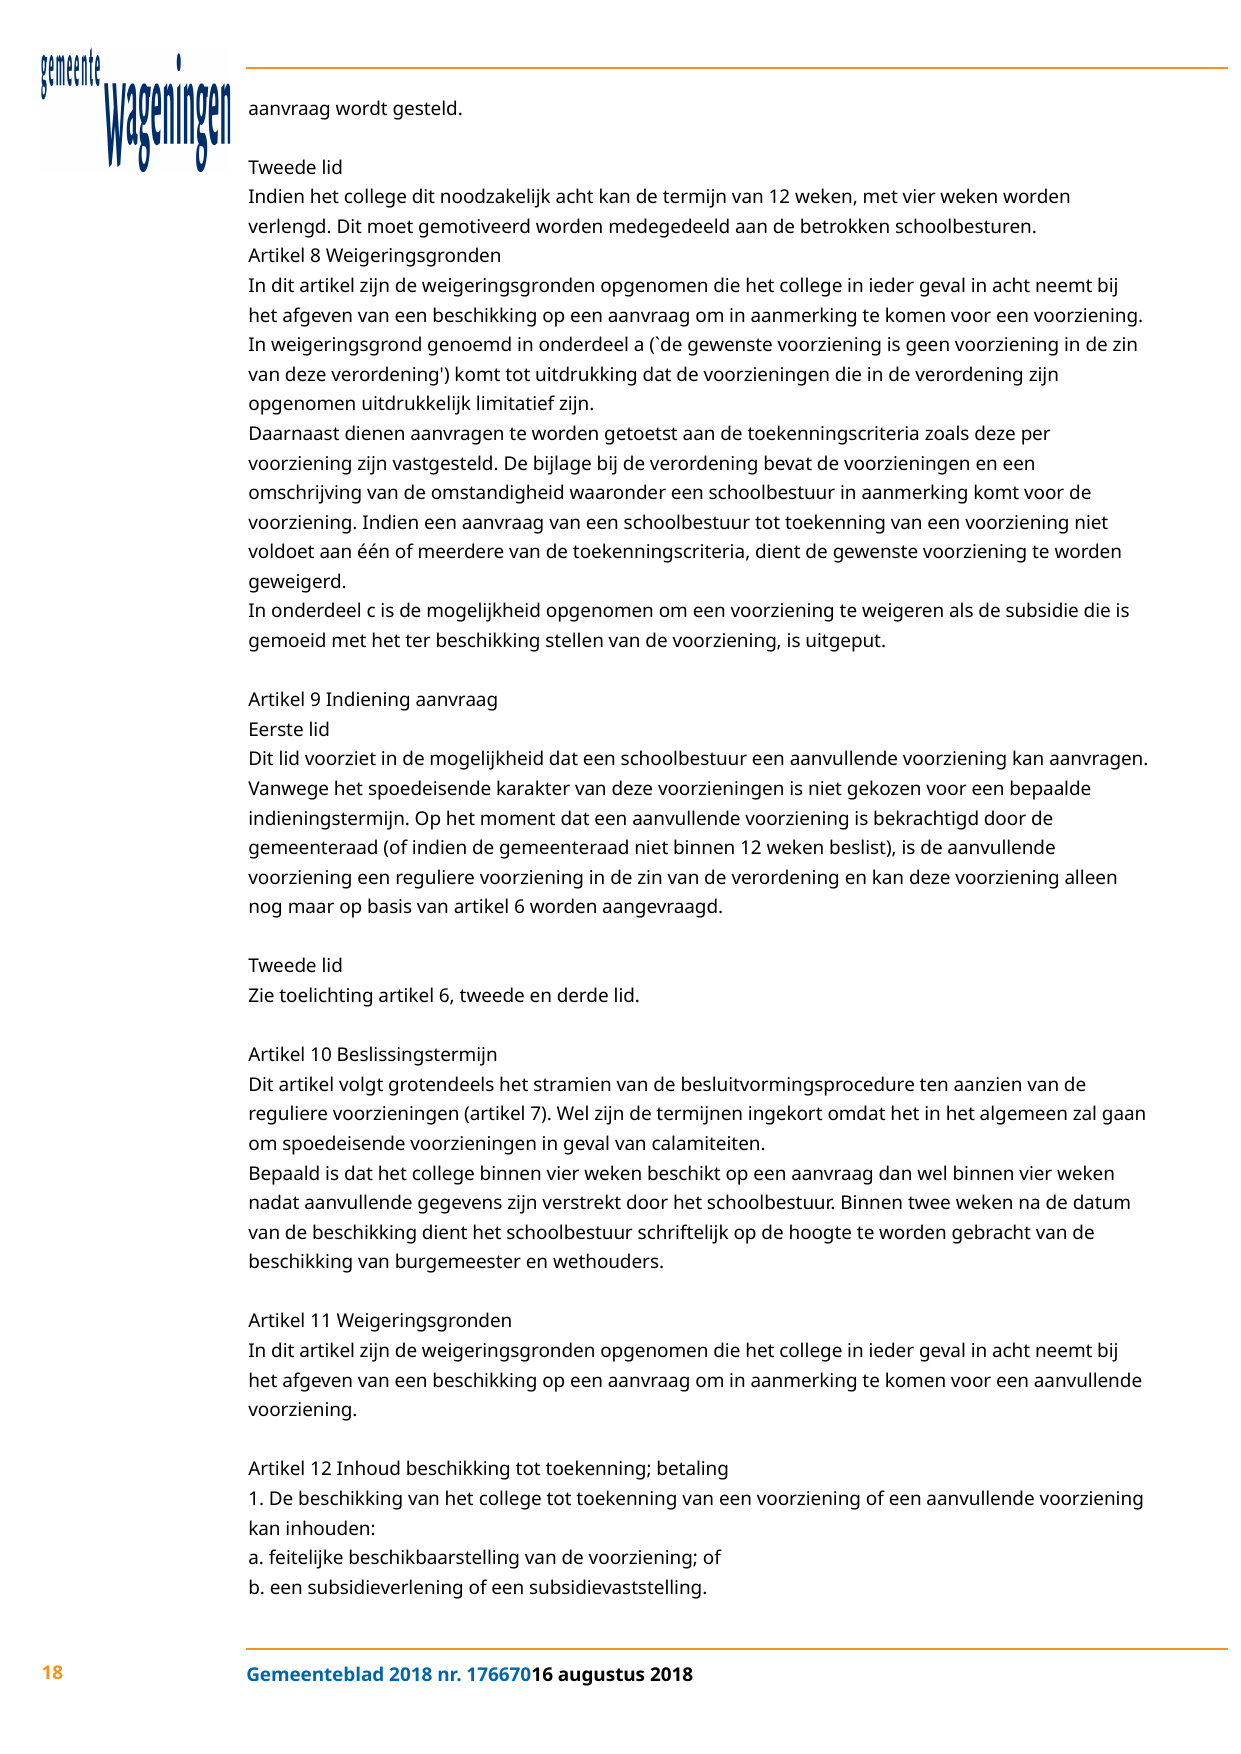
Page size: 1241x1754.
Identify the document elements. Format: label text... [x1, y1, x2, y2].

text In weigeringsgrond genoemd in onderdeel a (`de gewenste voorziening is geen voorziening in de zin van deze verordening') komt tot uitdrukking dat de voorzieningen die in de verordening zijn opgenomen uitdrukkelijk limitatief zijn. [248, 331, 1152, 416]
text Eerste lid [248, 716, 1152, 742]
picture [41, 47, 231, 172]
text aanvraag wordt gesteld. [248, 95, 1152, 121]
text Bepaald is dat het college binnen vier weken beschikt op een aanvraag dan wel binnen vier weken nadat aanvullende gegevens zijn verstrekt door het schoolbestuur. Binnen twee weken na de datum van de beschikking dient het schoolbestuur schriftelijk op de hoogte te worden gebracht van de beschikking van burgemeester en wethouders. [248, 1160, 1152, 1274]
text Dit lid voorziet in de mogelijkheid dat een schoolbestuur een aanvullende voorziening kan aanvragen. Vanwege het spoedeisende karakter van deze voorzieningen is niet gekozen voor een bepaalde indieningstermijn. Op het moment dat een aanvullende voorziening is bekrachtigd door de gemeenteraad (of indien de gemeenteraad niet binnen 12 weken beslist), is de aanvullende voorziening een reguliere voorziening in de zin van de verordening en kan deze voorziening alleen nog maar op basis van artikel 6 worden aangevraagd. [248, 746, 1152, 919]
text Artikel 11 Weigeringsgronden [248, 1308, 1152, 1333]
text Zie toelichting artikel 6, tweede en derde lid. [248, 982, 1152, 1008]
text Artikel 12 Inhoud beschikking tot toekenning; betaling [248, 1456, 1152, 1481]
text Tweede lid [248, 154, 1152, 180]
text b. een subsidieverlening of een subsidievaststelling. [248, 1574, 1152, 1600]
text Artikel 10 Beslissingstermijn [248, 1041, 1152, 1067]
text In dit artikel zijn de weigeringsgronden opgenomen die het college in ieder geval in acht neemt bij het afgeven van een beschikking op een aanvraag om in aanmerking te komen voor een voorziening. [248, 272, 1152, 328]
text a. feitelijke beschikbaarstelling van de voorziening; of [248, 1544, 1152, 1570]
text Artikel 8 Weigeringsgronden [248, 243, 1152, 268]
text In onderdeel c is de mogelijkheid opgenomen om een voorziening te weigeren als de subsidie die is gemoeid met het ter beschikking stellen van de voorziening, is uitgeput. [248, 598, 1152, 653]
text Tweede lid [248, 953, 1152, 978]
text Artikel 9 Indiening aanvraag [248, 686, 1152, 712]
text Dit artikel volgt grotendeels het stramien van de besluitvormingsprocedure ten aanzien van de reguliere voorzieningen (artikel 7). Wel zijn de termijnen ingekort omdat het in het algemeen zal gaan om spoedeisende voorzieningen in geval van calamiteiten. [248, 1071, 1152, 1156]
text 1. De beschikking van het college tot toekenning van een voorziening of een aanvullende voorziening kan inhouden: [248, 1485, 1152, 1541]
text Daarnaast dienen aanvragen te worden getoetst aan de toekenningscriteria zoals deze per voorziening zijn vastgesteld. De bijlage bij de verordening bevat de voorzieningen en een omschrijving van de omstandigheid waaronder een schoolbestuur in aanmerking komt voor de voorziening. Indien een aanvraag van een schoolbestuur tot toekenning van een voorziening niet voldoet aan één of meerdere van de toekenningscriteria, dient de gewenste voorziening te worden geweigerd. [248, 420, 1152, 594]
text Indien het college dit noodzakelijk acht kan de termijn van 12 weken, met vier weken worden verlengd. Dit moet gemotiveerd worden medegedeeld aan de betrokken schoolbesturen. [248, 183, 1152, 239]
text In dit artikel zijn de weigeringsgronden opgenomen die het college in ieder geval in acht neemt bij het afgeven van een beschikking op een aanvraag om in aanmerking te komen voor een aanvullende voorziening. [248, 1337, 1152, 1422]
